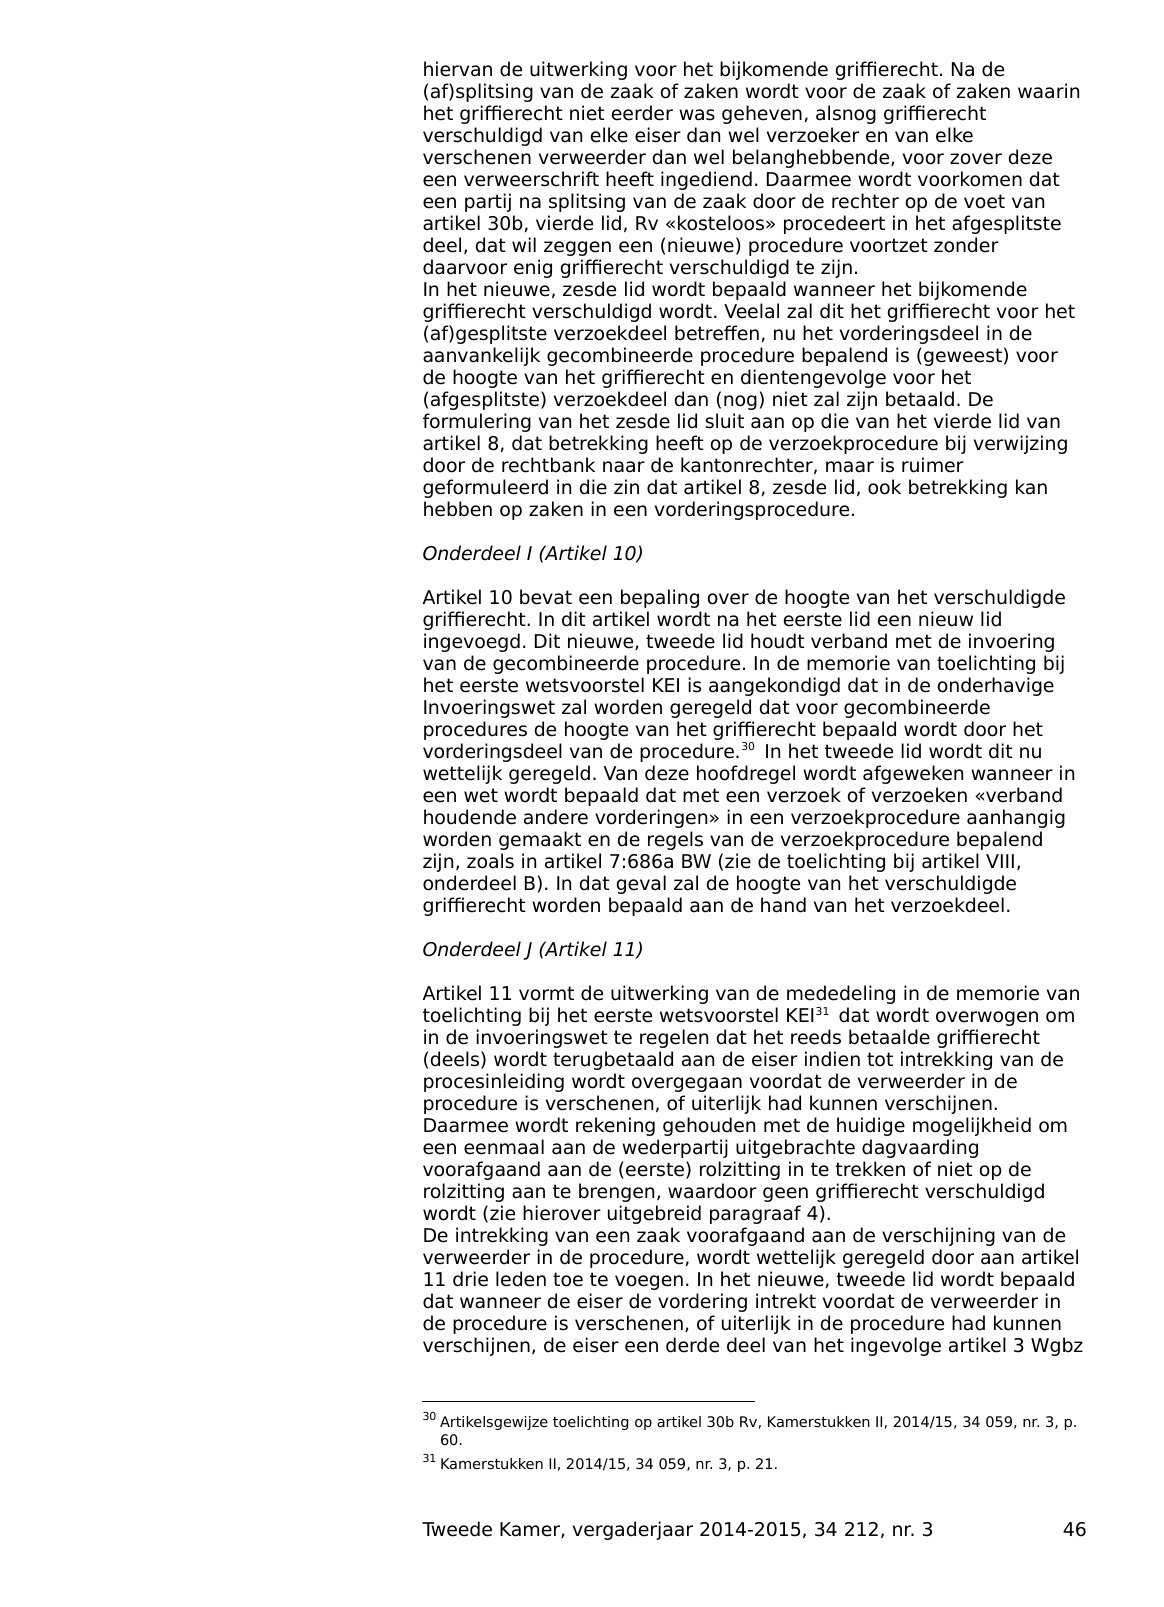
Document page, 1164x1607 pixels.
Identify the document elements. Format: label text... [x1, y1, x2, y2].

text Artikel 10 bevat een bepaling over de hoogte van het verschuldigde griffierecht. In dit artikel wordt na het eerste lid een nieuw lid ingevoegd. Dit nieuwe, tweede lid houdt verband met de invoering van de gecombineerde procedure. In de memorie van toelichting bij het eerste wetsvoorstel KEI is aangekondigd dat in de onderhavige Invoeringswet zal worden geregeld dat voor gecombineerde procedures de hoogte van het griffierecht bepaald wordt door het vorderingsdeel van de procedure. In het tweede lid wordt dit nu wettelijk geregeld. Van deze hoofdregel wordt afgeweken wanneer in een wet wordt bepaald dat met een verzoek of verzoeken «verband houdende andere vorderingen» in een verzoekprocedure aanhangig worden gemaakt en de regels van de verzoekprocedure bepalend zijn, zoals in artikel 7:686a BW (zie de toelichting bij artikel VIII, onderdeel B). In dat geval zal de hoogte van het verschuldigde griffierecht worden bepaald aan de hand van het verzoekdeel. [422, 587, 1087, 917]
subtitle Onderdeel J (Artikel 11) [422, 939, 1087, 961]
text Artikelsgewijze toelichting op artikel 30b Rv, Kamerstukken II, 2014/15, 34 059, nr. 3, p. 60. [422, 1410, 1087, 1449]
text hiervan de uitwerking voor het bijkomende griffierecht. Na de (af)splitsing van de zaak of zaken wordt voor de zaak of zaken waarin het griffierecht niet eerder was geheven, alsnog griffierecht verschuldigd van elke eiser dan wel verzoeker en van elke verschenen verweerder dan wel belanghebbende, voor zover deze een verweerschrift heeft ingediend. Daarmee wordt voorkomen dat een partij na splitsing van de zaak door de rechter op de voet van artikel 30b, vierde lid, Rv «kosteloos» procedeert in het afgesplitste deel, dat wil zeggen een (nieuwe) procedure voortzet zonder daarvoor enig griffierecht verschuldigd te zijn. [422, 59, 1087, 279]
subtitle Onderdeel I (Artikel 10) [422, 543, 1087, 565]
text Kamerstukken II, 2014/15, 34 059, nr. 3, p. 21. [422, 1452, 1087, 1474]
text In het nieuwe, zesde lid wordt bepaald wanneer het bijkomende griffierecht verschuldigd wordt. Veelal zal dit het griffierecht voor het (af)gesplitste verzoekdeel betreffen, nu het vorderingsdeel in de aanvankelijk gecombineerde procedure bepalend is (geweest) voor de hoogte van het griffierecht en dientengevolge voor het (afgesplitste) verzoekdeel dan (nog) niet zal zijn betaald. De formulering van het zesde lid sluit aan op die van het vierde lid van artikel 8, dat betrekking heeft op de verzoekprocedure bij verwijzing door de rechtbank naar de kantonrechter, maar is ruimer geformuleerd in die zin dat artikel 8, zesde lid, ook betrekking kan hebben op zaken in een vorderingsprocedure. [422, 279, 1087, 521]
text Artikel 11 vormt de uitwerking van de mededeling in de memorie van toelichting bij het eerste wetsvoorstel KEI dat wordt overwogen om in de invoeringswet te regelen dat het reeds betaalde griffierecht (deels) wordt terugbetaald aan de eiser indien tot intrekking van de procesinleiding wordt overgegaan voordat de verweerder in de procedure is verschenen, of uiterlijk had kunnen verschijnen. Daarmee wordt rekening gehouden met de huidige mogelijkheid om een eenmaal aan de wederpartij uitgebrachte dagvaarding voorafgaand aan de (eerste) rolzitting in te trekken of niet op de rolzitting aan te brengen, waardoor geen griffierecht verschuldigd wordt (zie hierover uitgebreid paragraaf 4). [422, 983, 1087, 1225]
text De intrekking van een zaak voorafgaand aan de verschijning van de verweerder in de procedure, wordt wettelijk geregeld door aan artikel 11 drie leden toe te voegen. In het nieuwe, tweede lid wordt bepaald dat wanneer de eiser de vordering intrekt voordat de verweerder in de procedure is verschenen, of uiterlijk in de procedure had kunnen verschijnen, de eiser een derde deel van het ingevolge artikel 3 Wgbz [422, 1225, 1087, 1357]
